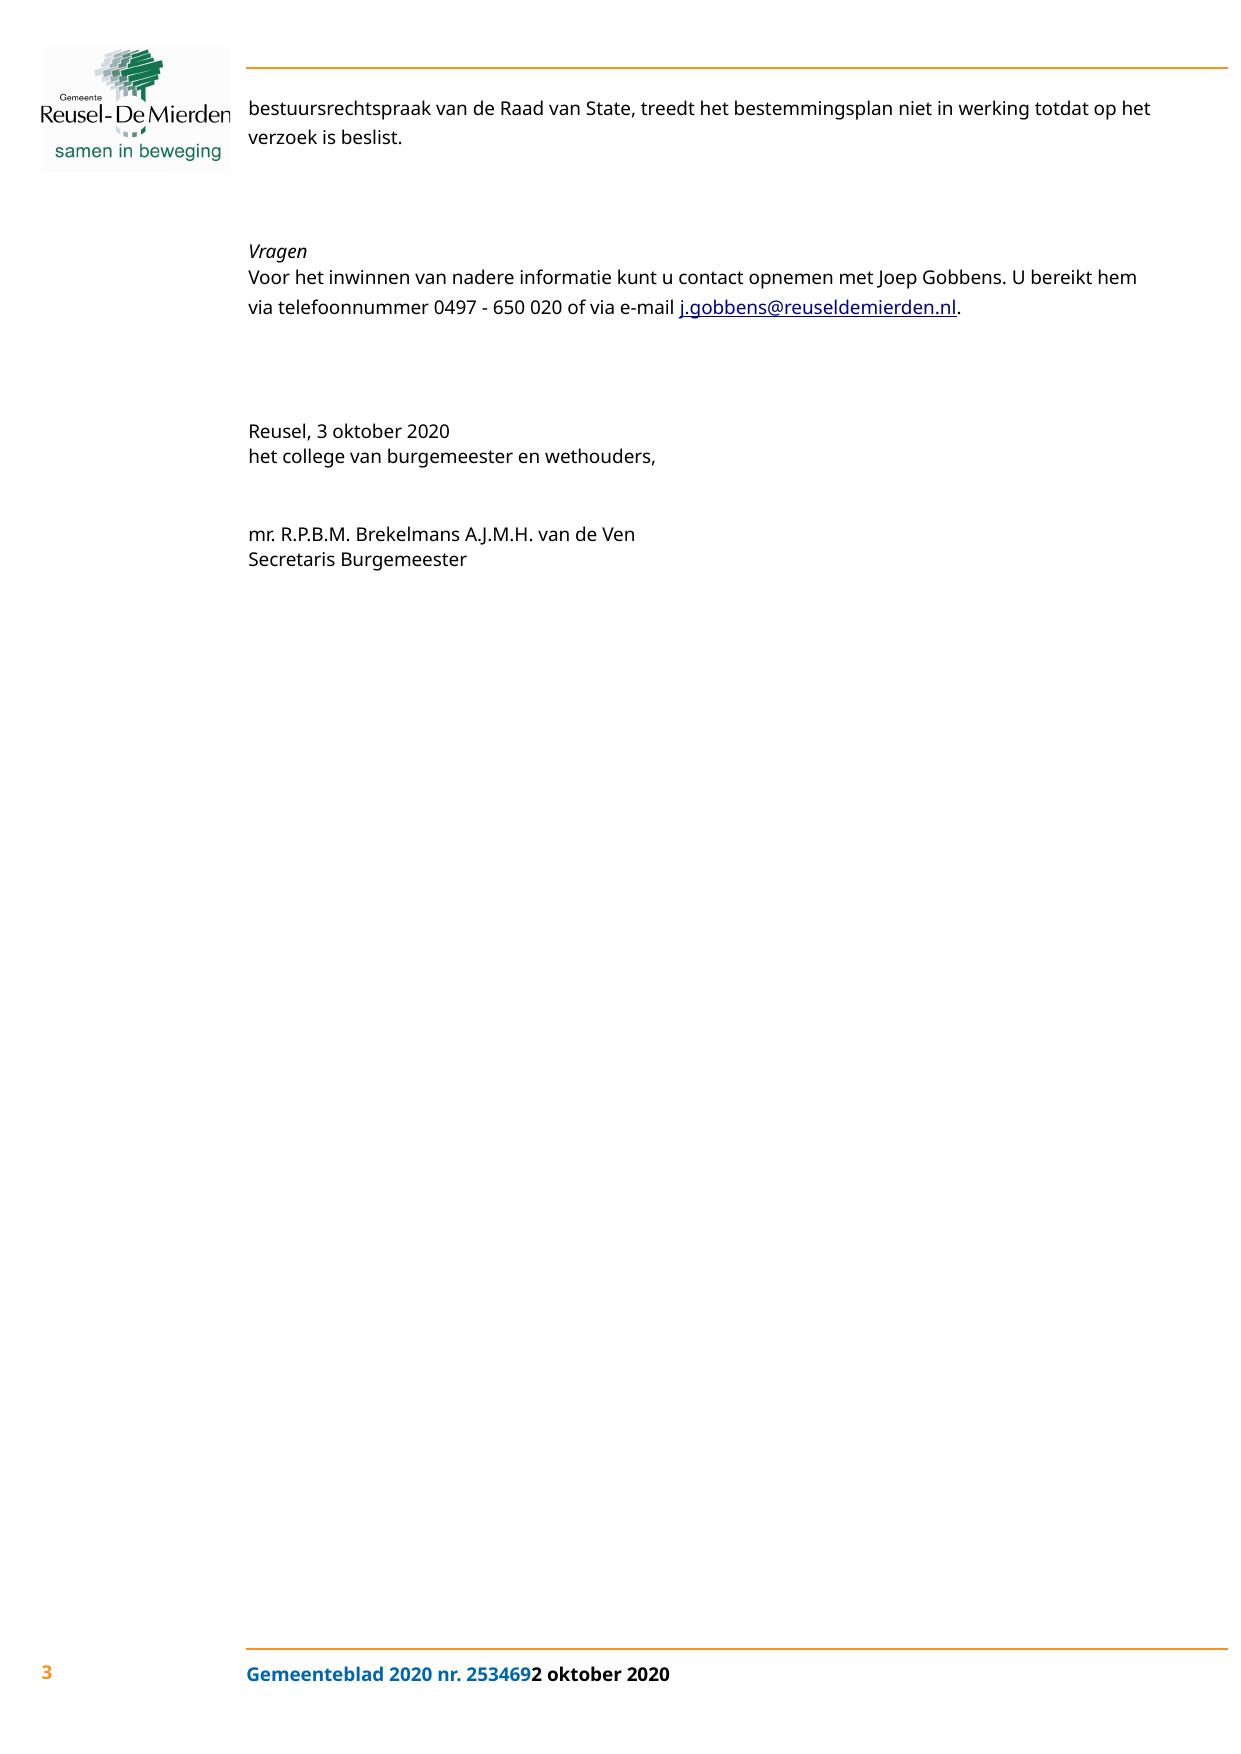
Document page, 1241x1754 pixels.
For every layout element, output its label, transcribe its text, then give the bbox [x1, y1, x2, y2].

text mr. R.P.B.M. Brekelmans A.J.M.H. van de Ven [248, 521, 1152, 547]
text het college van burgemeester en wethouders, [248, 444, 1152, 469]
picture [41, 47, 231, 172]
text Secretaris Burgemeester [248, 547, 1152, 572]
text Reusel, 3 oktober 2020 [248, 418, 1152, 444]
text Vragen [248, 239, 1152, 264]
text bestuursrechtspraak van de Raad van State, treedt het bestemmingsplan niet in werking totdat op het verzoek is beslist. [248, 95, 1152, 150]
text Voor het inwinnen van nadere informatie kunt u contact opnemen met Joep Gobbens. U bereikt hem via telefoonnummer 0497 - 650 020 of via e-mail j.gobbens@reuseldemierden.nl. [248, 264, 1152, 320]
